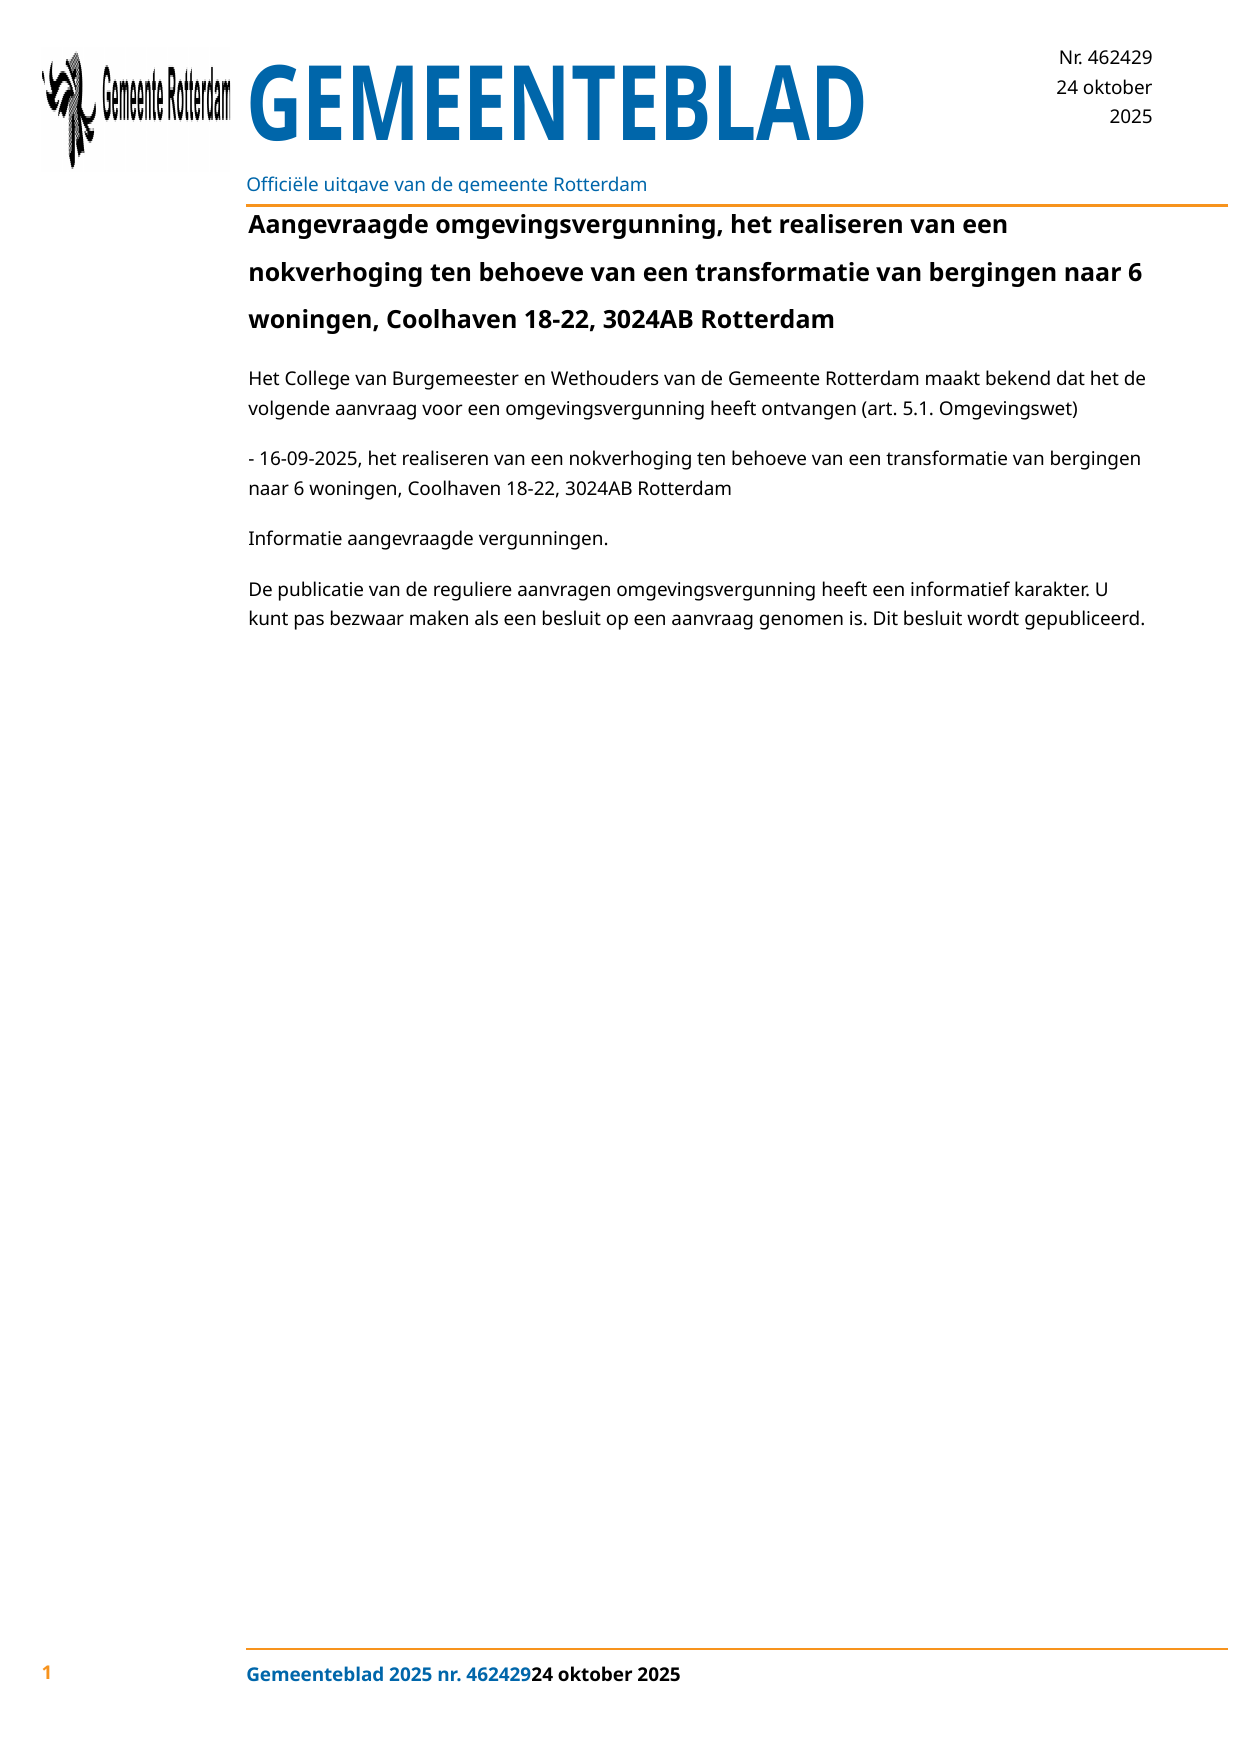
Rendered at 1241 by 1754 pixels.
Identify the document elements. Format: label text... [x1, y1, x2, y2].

text Het College van Burgemeester en Wethouders van de Gemeente Rotterdam maakt bekend dat het de volgende aanvraag voor een omgevingsvergunning heeft ontvangen (art. 5.1. Omgevingswet) [248, 366, 1152, 421]
text Informatie aangevraagde vergunningen. [248, 526, 1152, 551]
text Aangevraagde omgevingsvergunning, het realiseren van een nokverhoging ten behoeve van een transformatie van bergingen naar 6 woningen, Coolhaven 18-22, 3024AB Rotterdam [248, 207, 1152, 336]
text - 16-09-2025, het realiseren van een nokverhoging ten behoeve van een transformatie van bergingen naar 6 woningen, Coolhaven 18-22, 3024AB Rotterdam [248, 446, 1152, 501]
picture [41, 47, 231, 172]
text De publicatie van de reguliere aanvragen omgevingsvergunning heeft een informatief karakter. U kunt pas bezwaar maken als een besluit op een aanvraag genomen is. Dit besluit wordt gepubliceerd. [248, 576, 1152, 631]
